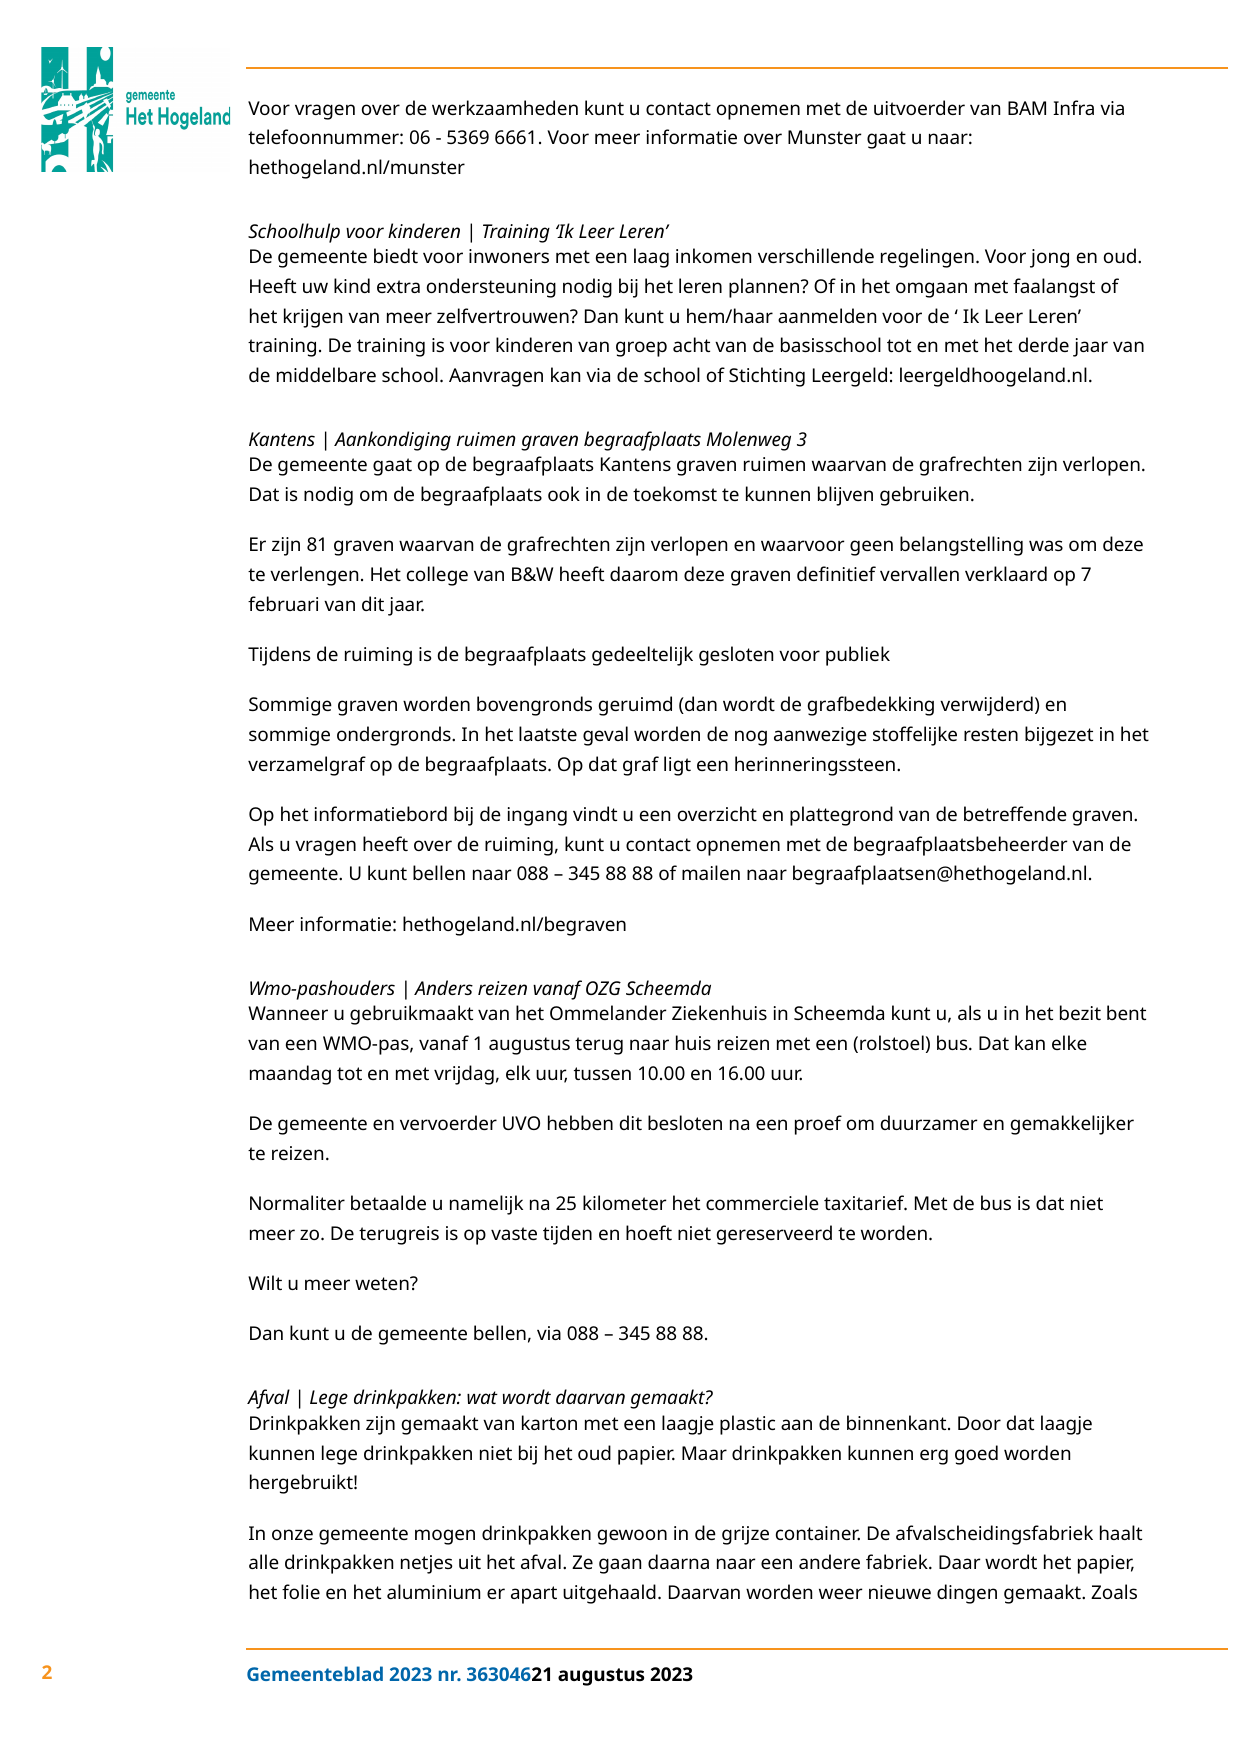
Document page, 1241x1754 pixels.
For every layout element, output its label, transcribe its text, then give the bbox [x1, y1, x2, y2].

text Drinkpakken zijn gemaakt van karton met een laagje plastic aan de binnenkant. Door dat laagje kunnen lege drinkpakken niet bij het oud papier. Maar drinkpakken kunnen erg goed worden hergebruikt! [248, 1410, 1152, 1495]
text Normaliter betaalde u namelijk na 25 kilometer het commerciele taxitarief. Met de bus is dat niet meer zo. De terugreis is op vaste tijden en hoeft niet gereserveerd te worden. [248, 1190, 1152, 1245]
text Op het informatiebord bij de ingang vindt u een overzicht en plattegrond van de betreffende graven. Als u vragen heeft over de ruiming, kunt u contact opnemen met de begraafplaatsbeheerder van de gemeente. U kunt bellen naar 088 – 345 88 88 of mailen naar begraafplaatsen@hethogeland.nl. [248, 801, 1152, 886]
text De gemeente biedt voor inwoners met een laag inkomen verschillende regelingen. Voor jong en oud. Heeft uw kind extra ondersteuning nodig bij het leren plannen? Of in het omgaan met faalangst of het krijgen van meer zelfvertrouwen? Dan kunt u hem/haar aanmelden voor de ‘ Ik Leer Leren’ training. De training is voor kinderen van groep acht van de basisschool tot en met het derde jaar van de middelbare school. Aanvragen kan via de school of Stichting Leergeld: leergeldhoogeland.nl. [248, 244, 1152, 388]
picture [41, 47, 231, 172]
text Kantens | Aankondiging ruimen graven begraafplaats Molenweg 3 [248, 426, 1152, 452]
text Voor vragen over de werkzaamheden kunt u contact opnemen met de uitvoerder van BAM Infra via telefoonnummer: 06 - 5369 6661. Voor meer informatie over Munster gaat u naar: hethogeland.nl/munster [248, 95, 1152, 180]
text Afval | Lege drinkpakken: wat wordt daarvan gemaakt? [248, 1384, 1152, 1410]
text Schoolhulp voor kinderen | Training ‘Ik Leer Leren’ [248, 218, 1152, 244]
text De gemeente gaat op de begraafplaats Kantens graven ruimen waarvan de grafrechten zijn verlopen. Dat is nodig om de begraafplaats ook in de toekomst te kunnen blijven gebruiken. [248, 452, 1152, 507]
text Wilt u meer weten? [248, 1270, 1152, 1296]
text Meer informatie: hethogeland.nl/begraven [248, 911, 1152, 937]
text Er zijn 81 graven waarvan de grafrechten zijn verlopen en waarvoor geen belangstelling was om deze te verlengen. Het college van B&W heeft daarom deze graven definitief vervallen verklaard op 7 februari van dit jaar. [248, 532, 1152, 617]
text Tijdens de ruiming is de begraafplaats gedeeltelijk gesloten voor publiek [248, 641, 1152, 667]
text In onze gemeente mogen drinkpakken gewoon in de grijze container. De afvalscheidingsfabriek haalt alle drinkpakken netjes uit het afval. Ze gaan daarna naar een andere fabriek. Daar wordt het papier, het folie en het aluminium er apart uitgehaald. Daarvan worden weer nieuwe dingen gemaakt. Zoals [248, 1520, 1152, 1605]
text De gemeente en vervoerder UVO hebben dit besloten na een proef om duurzamer en gemakkelijker te reizen. [248, 1110, 1152, 1165]
text Wmo-pashouders | Anders reizen vanaf OZG Scheemda [248, 975, 1152, 1001]
text Wanneer u gebruikmaakt van het Ommelander Ziekenhuis in Scheemda kunt u, als u in het bezit bent van een WMO-pas, vanaf 1 augustus terug naar huis reizen met een (rolstoel) bus. Dat kan elke maandag tot en met vrijdag, elk uur, tussen 10.00 en 16.00 uur. [248, 1001, 1152, 1085]
text Dan kunt u de gemeente bellen, via 088 – 345 88 88. [248, 1321, 1152, 1346]
text Sommige graven worden bovengronds geruimd (dan wordt de grafbedekking verwijderd) en sommige ondergronds. In het laatste geval worden de nog aanwezige stoffelijke resten bijgezet in het verzamelgraf op de begraafplaats. Op dat graf ligt een herinneringssteen. [248, 692, 1152, 777]
